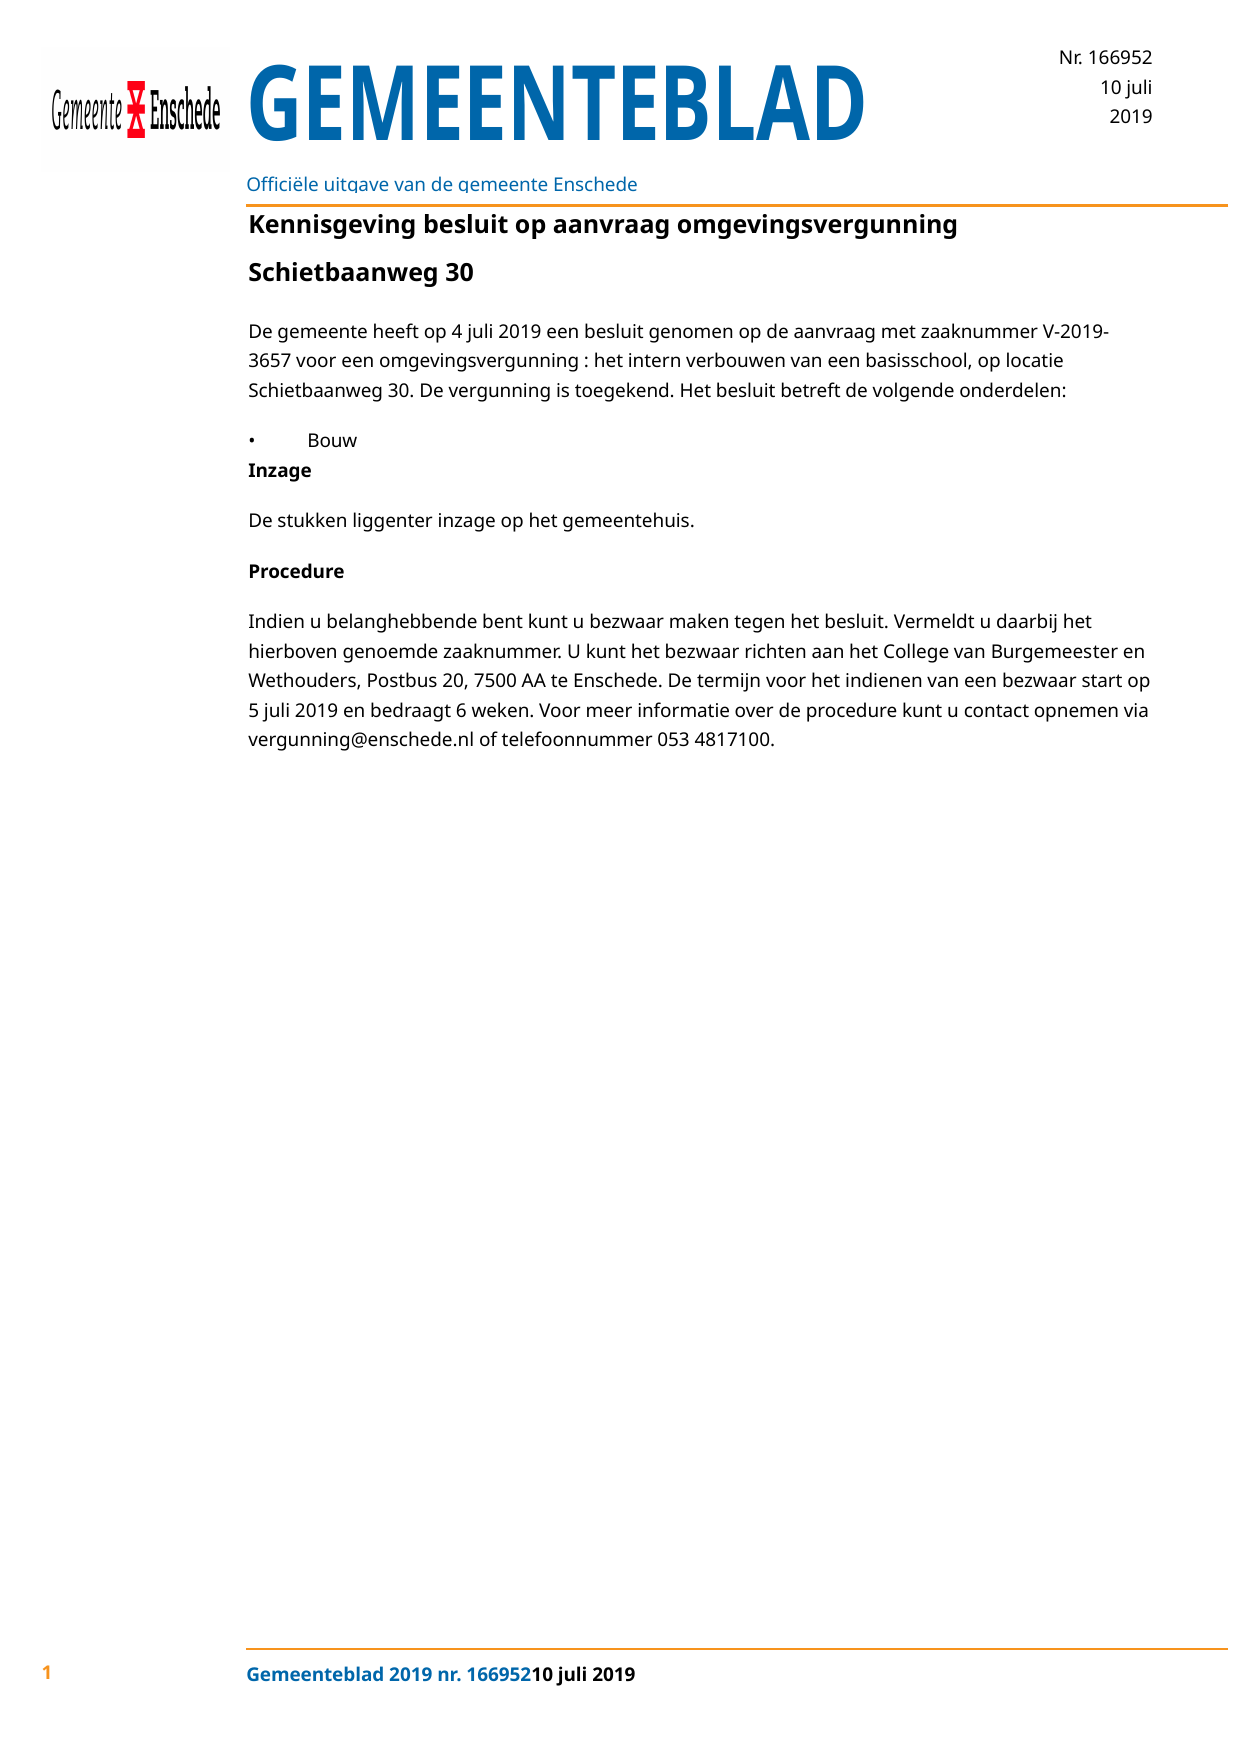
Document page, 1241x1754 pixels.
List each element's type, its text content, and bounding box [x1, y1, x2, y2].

picture [41, 47, 231, 172]
text De stukken liggenter inzage op het gemeentehuis. [248, 507, 1152, 533]
text De gemeente heeft op 4 juli 2019 een besluit genomen op de aanvraag met zaaknummer V-2019-3657 voor een omgevingsvergunning : het intern verbouwen van een basisschool, op locatie Schietbaanweg 30. De vergunning is toegekend. Het besluit betreft de volgende onderdelen: [248, 318, 1152, 403]
text Inzage [248, 457, 1152, 483]
list Bouw [248, 427, 1152, 453]
text Procedure [248, 558, 1152, 584]
text Kennisgeving besluit op aanvraag omgevingsvergunning Schietbaanweg 30 [248, 207, 1152, 288]
text Indien u belanghebbende bent kunt u bezwaar maken tegen het besluit. Vermeldt u daarbij het hierboven genoemde zaaknummer. U kunt het bezwaar richten aan het College van Burgemees­ter en Wethouders, Postbus 20, 7500 AA te Enschede. De termijn voor het indienen van een bezwaar start op 5 juli 2019 en bedraagt 6 weken. Voor meer informatie over de procedure kunt u contact opnemen via vergunning@enschede.nl of telefoonnummer 053 4817100. [248, 608, 1152, 752]
